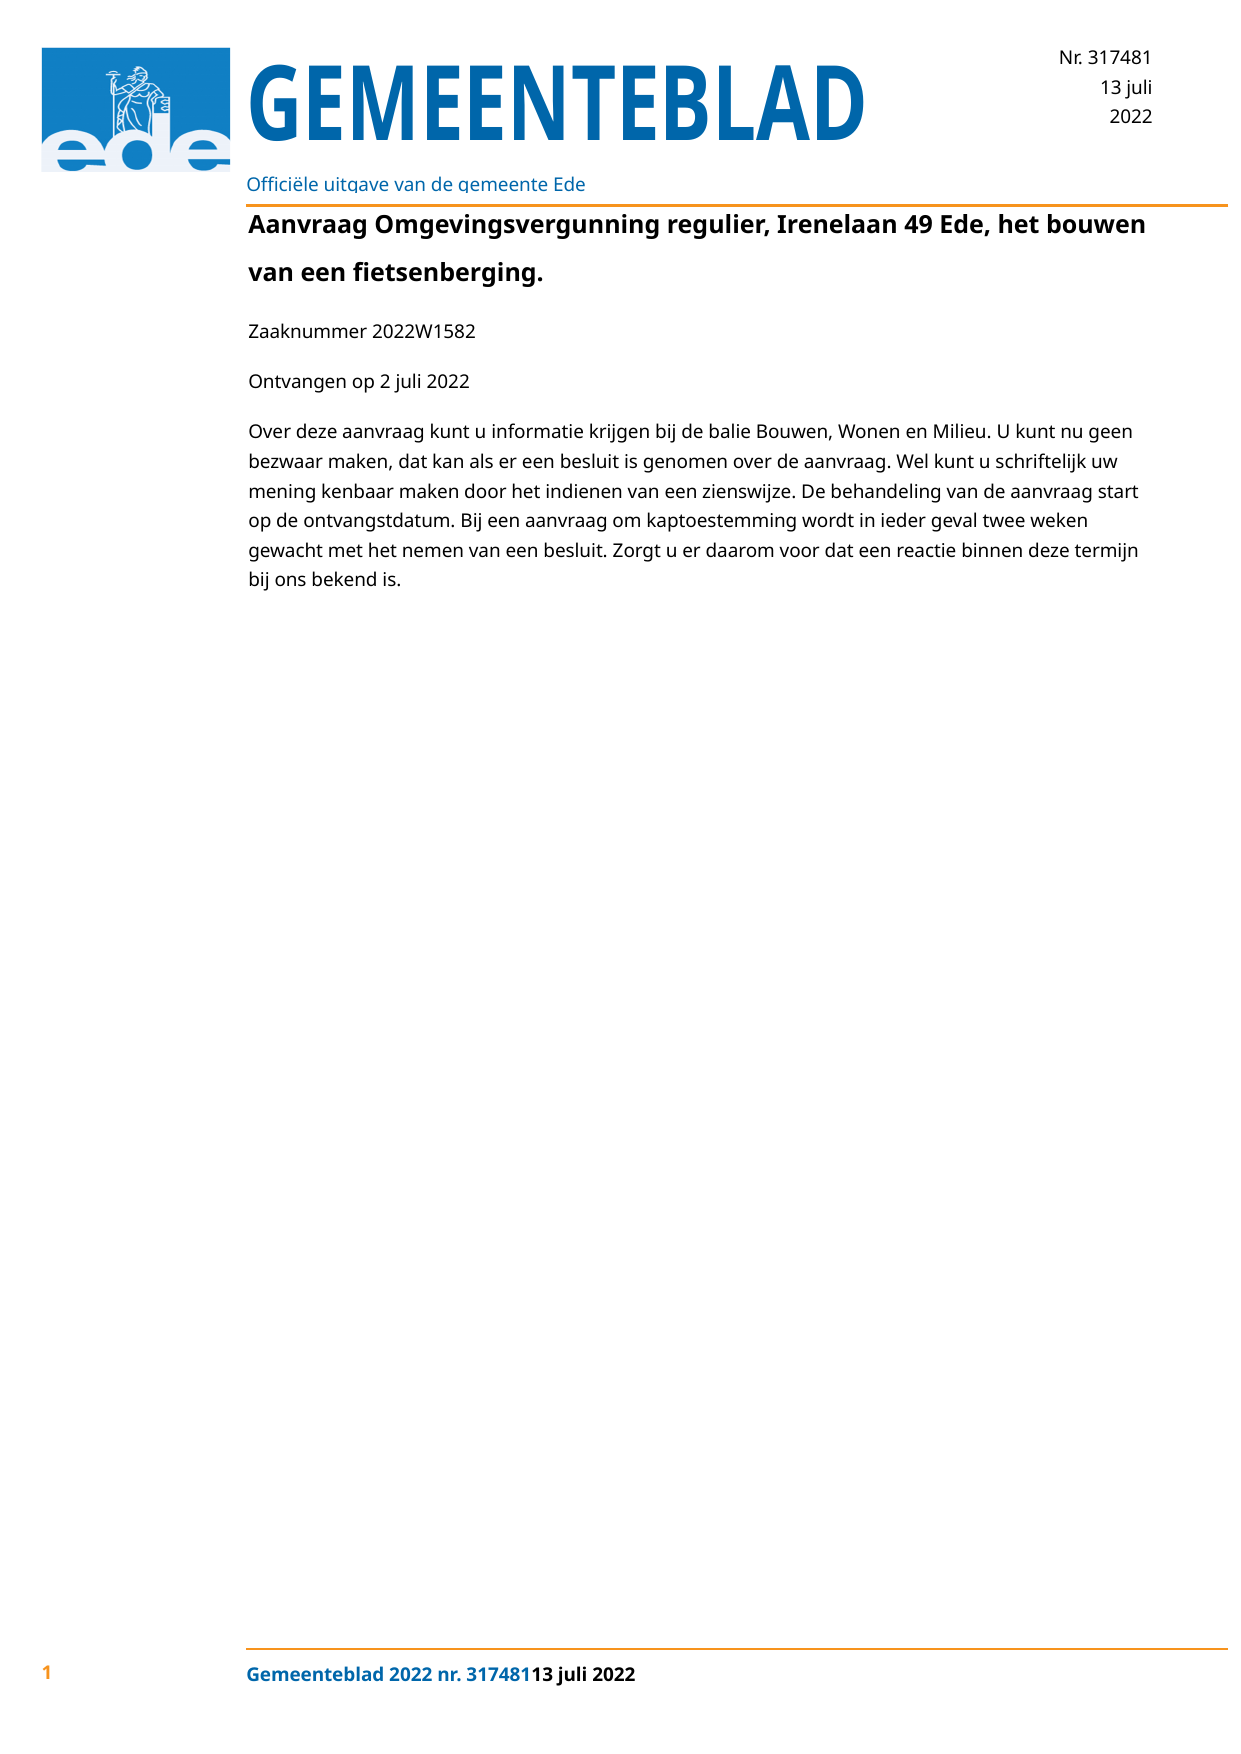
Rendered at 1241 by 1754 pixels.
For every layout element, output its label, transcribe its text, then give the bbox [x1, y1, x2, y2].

text Zaaknummer 2022W1582 [248, 318, 1152, 344]
text Over deze aanvraag kunt u informatie krijgen bij de balie Bouwen, Wonen en Milieu. U kunt nu geen bezwaar maken, dat kan als er een besluit is genomen over de aanvraag. Wel kunt u schriftelijk uw mening kenbaar maken door het indienen van een zienswijze. De behandeling van de aanvraag start op de ontvangstdatum. Bij een aanvraag om kaptoestemming wordt in ieder geval twee weken gewacht met het nemen van een besluit. Zorgt u er daarom voor dat een reactie binnen deze termijn bij ons bekend is. [248, 419, 1152, 592]
picture [41, 47, 231, 172]
text Ontvangen op 2 juli 2022 [248, 368, 1152, 394]
text Aanvraag Omgevingsvergunning regulier, Irenelaan 49 Ede, het bouwen van een fietsenberging. [248, 207, 1152, 288]
